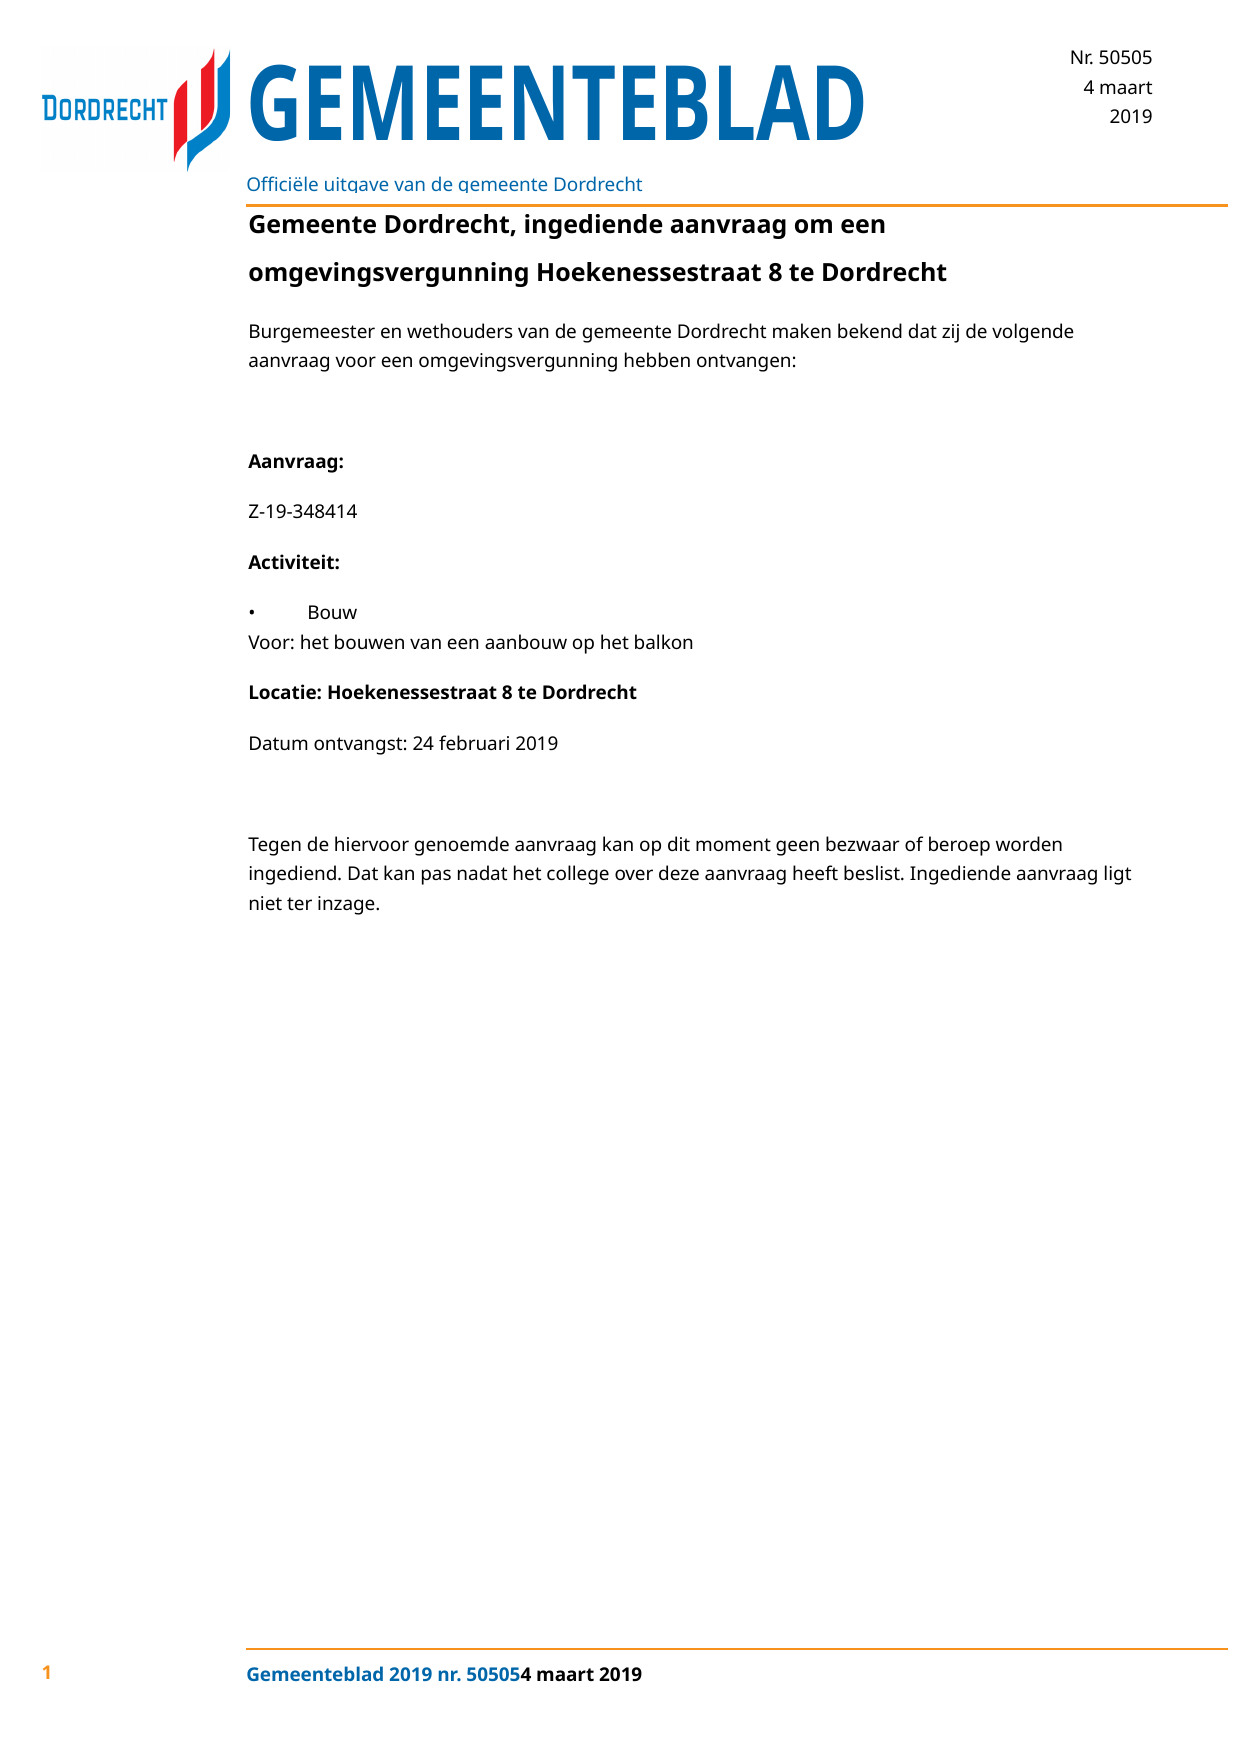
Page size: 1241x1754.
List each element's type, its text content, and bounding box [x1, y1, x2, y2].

picture [41, 47, 231, 172]
text Z-19-348414 [248, 499, 1152, 524]
text Datum ontvangst: 24 februari 2019 [248, 730, 1152, 756]
text Tegen de hiervoor genoemde aanvraag kan op dit moment geen bezwaar of beroep worden ingediend. Dat kan pas nadat het college over deze aanvraag heeft beslist. Ingediende aanvraag ligt niet ter inzage. [248, 831, 1152, 916]
text Gemeente Dordrecht, ingediende aanvraag om een omgevingsvergunning Hoekenessestraat 8 te Dordrecht [248, 207, 1152, 288]
text Voor: het bouwen van een aanbouw op het balkon [248, 629, 1152, 655]
text Aanvraag: [248, 448, 1152, 474]
list Bouw [248, 599, 1152, 625]
text Burgemeester en wethouders van de gemeente Dordrecht maken bekend dat zij de volgende aanvraag voor een omgevingsvergunning hebben ontvangen: [248, 318, 1152, 373]
text Locatie: Hoekenessestraat 8 te Dordrecht [248, 679, 1152, 705]
text Activiteit: [248, 549, 1152, 575]
